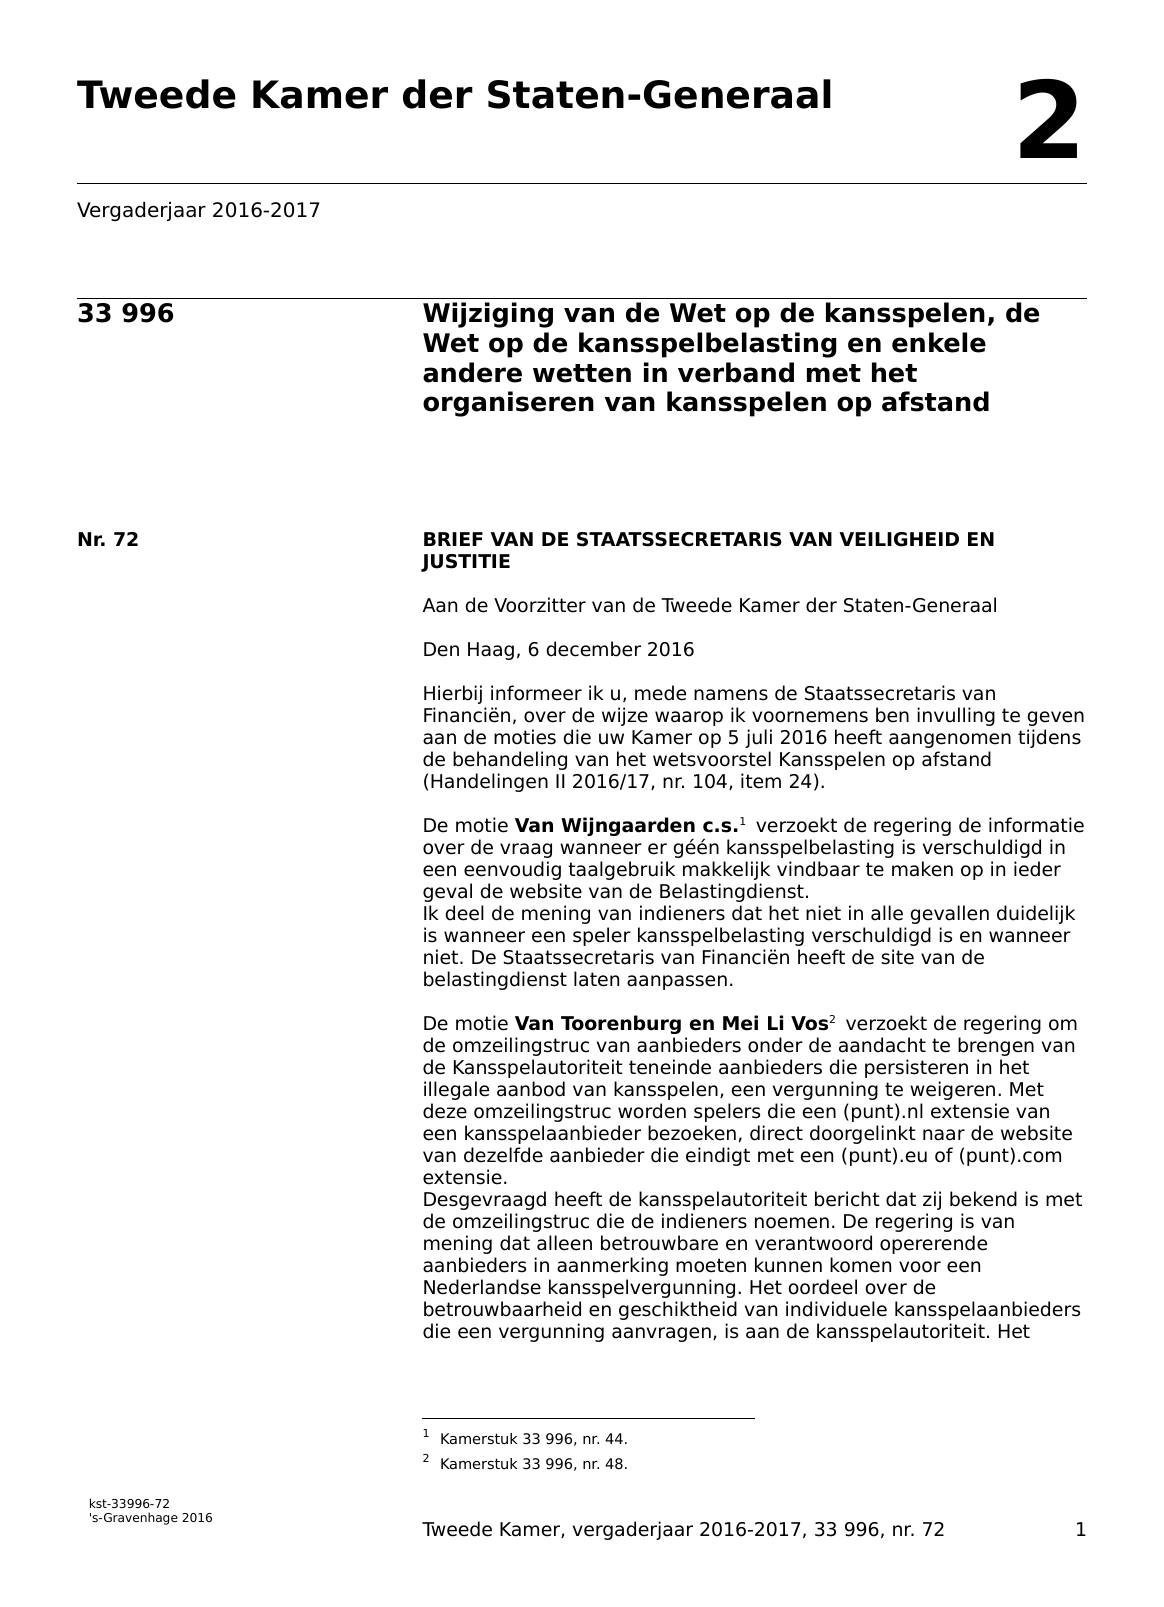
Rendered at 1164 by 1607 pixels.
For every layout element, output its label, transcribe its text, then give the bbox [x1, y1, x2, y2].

text Ik deel de mening van indieners dat het niet in alle gevallen duidelijk is wanneer een speler kansspelbelasting verschuldigd is en wanneer niet. De Staatssecretaris van Financiën heeft de site van de belastingdienst laten aanpassen. [422, 903, 1087, 991]
text Den Haag, 6 december 2016 [422, 639, 1087, 661]
table_header 2 [886, 59, 1087, 183]
table_header Tweede Kamer der Staten-Generaal [77, 59, 886, 183]
subtitle Nr. 72 BRIEF VAN DE STAATSSECRETARIS VAN VEILIGHEID EN JUSTITIE [77, 529, 1087, 573]
text Aan de Voorzitter van de Tweede Kamer der Staten-Generaal [422, 595, 1087, 617]
text kst-33996-72 [88, 1497, 323, 1511]
text De motie Van Wijngaarden c.s. verzoekt de regering de informatie over de vraag wanneer er géén kansspelbelasting is verschuldigd in een eenvoudig taalgebruik makkelijk vindbaar te maken op in ieder geval de website van de Belastingdienst. [422, 815, 1087, 903]
text De motie Van Toorenburg en Mei Li Vos verzoekt de regering om de omzeilingstruc van aanbieders onder de aandacht te brengen van de Kansspelautoriteit teneinde aanbieders die persisteren in het illegale aanbod van kansspelen, een vergunning te weigeren. Met deze omzeilingstruc worden spelers die een (punt).nl extensie van een kansspelaanbieder bezoeken, direct doorgelinkt naar de website van dezelfde aanbieder die eindigt met een (punt).eu of (punt).com extensie. [422, 1013, 1087, 1189]
table_cell Vergaderjaar 2016-2017 [77, 184, 1087, 298]
text Hierbij informeer ik u, mede namens de Staatssecretaris van Financiën, over de wijze waarop ik voornemens ben invulling te geven aan de moties die uw Kamer op 5 juli 2016 heeft aangenomen tijdens de behandeling van het wetsvoorstel Kansspelen op afstand (Handelingen II 2016/17, nr. 104, item 24). [422, 683, 1087, 793]
text 's-Gravenhage 2016 [88, 1511, 323, 1525]
text Desgevraagd heeft de kansspelautoriteit bericht dat zij bekend is met de omzeilingstruc die de indieners noemen. De regering is van mening dat alleen betrouwbare en verantwoord opererende aanbieders in aanmerking moeten kunnen komen voor een Nederlandse kansspelvergunning. Het oordeel over de betrouwbaarheid en geschiktheid van individuele kansspelaanbieders die een vergunning aanvragen, is aan de kansspelautoriteit. Het [422, 1189, 1087, 1343]
text Kamerstuk 33 996, nr. 44. [422, 1427, 1087, 1449]
text Kamerstuk 33 996, nr. 48. [422, 1452, 1087, 1474]
subtitle 33 996 Wijziging van de Wet op de kansspelen, de Wet op de kansspelbelasting en enkele andere wetten in verband met het organiseren van kansspelen op afstand [77, 299, 1087, 418]
